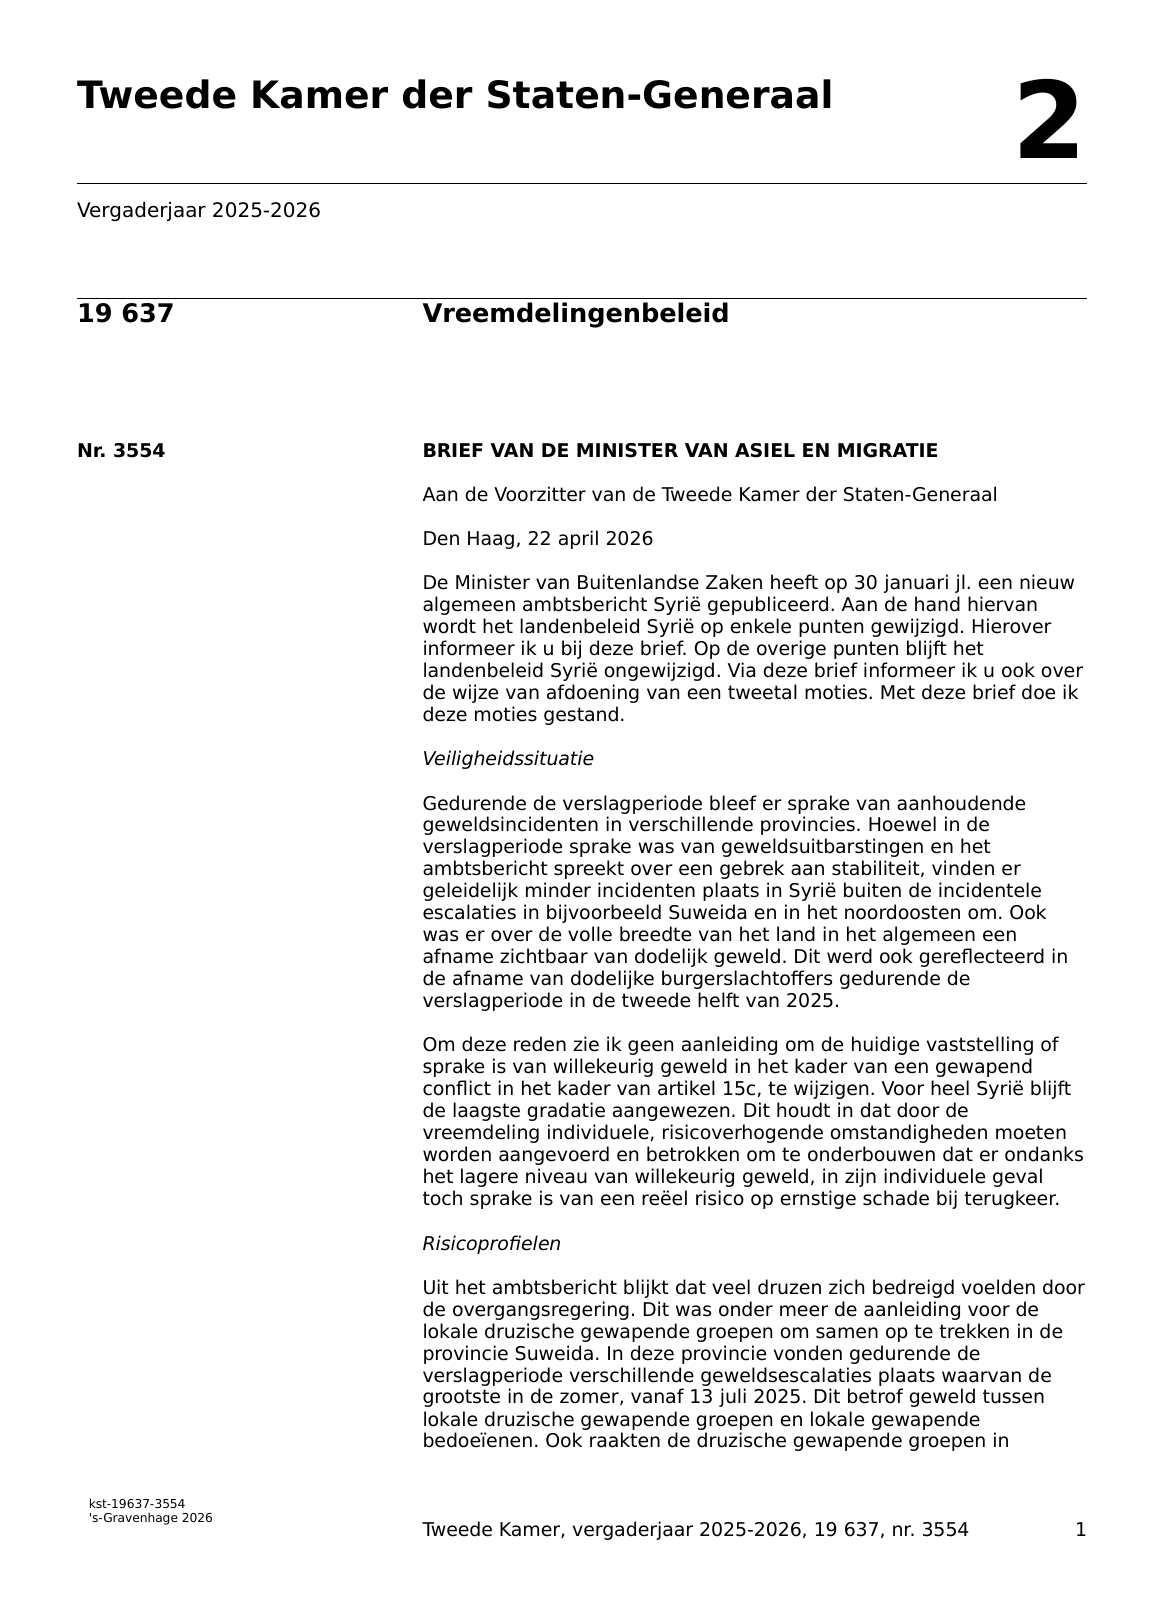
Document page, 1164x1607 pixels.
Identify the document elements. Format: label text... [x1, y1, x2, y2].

table_header 2 [886, 59, 1087, 183]
subtitle Nr. 3554 BRIEF VAN DE MINISTER VAN ASIEL EN MIGRATIE [77, 440, 1087, 462]
subtitle Veiligheidssituatie [422, 748, 1087, 770]
text 's-Gravenhage 2026 [88, 1511, 323, 1525]
text Aan de Voorzitter van de Tweede Kamer der Staten-Generaal [422, 484, 1087, 506]
subtitle 19 637 Vreemdelingenbeleid [77, 299, 1087, 329]
table_cell Vergaderjaar 2025-2026 [77, 184, 1087, 298]
text De Minister van Buitenlandse Zaken heeft op 30 januari jl. een nieuw algemeen ambtsbericht Syrië gepubliceerd. Aan de hand hiervan wordt het landenbeleid Syrië op enkele punten gewijzigd. Hierover informeer ik u bij deze brief. Op de overige punten blijft het landenbeleid Syrië ongewijzigd. Via deze brief informeer ik u ook over de wijze van afdoening van een tweetal moties. Met deze brief doe ik deze moties gestand. [422, 572, 1087, 726]
table_header Tweede Kamer der Staten-Generaal [77, 59, 886, 183]
text Den Haag, 22 april 2026 [422, 528, 1087, 550]
text Om deze reden zie ik geen aanleiding om de huidige vaststelling of sprake is van willekeurig geweld in het kader van een gewapend conflict in het kader van artikel 15c, te wijzigen. Voor heel Syrië blijft de laagste gradatie aangewezen. Dit houdt in dat door de vreemdeling individuele, risicoverhogende omstandigheden moeten worden aangevoerd en betrokken om te onderbouwen dat er ondanks het lagere niveau van willekeurig geweld, in zijn individuele geval toch sprake is van een reëel risico op ernstige schade bij terugkeer. [422, 1034, 1087, 1210]
text Uit het ambtsbericht blijkt dat veel druzen zich bedreigd voelden door de overgangsregering. Dit was onder meer de aanleiding voor de lokale druzische gewapende groepen om samen op te trekken in de provincie Suweida. In deze provincie vonden gedurende de verslagperiode verschillende geweldsescalaties plaats waarvan de grootste in de zomer, vanaf 13 juli 2025. Dit betrof geweld tussen lokale druzische gewapende groepen en lokale gewapende bedoeïenen. Ook raakten de druzische gewapende groepen in [422, 1277, 1087, 1452]
subtitle Risicoprofielen [422, 1232, 1087, 1254]
text Gedurende de verslagperiode bleef er sprake van aanhoudende geweldsincidenten in verschillende provincies. Hoewel in de verslagperiode sprake was van geweldsuitbarstingen en het ambtsbericht spreekt over een gebrek aan stabiliteit, vinden er geleidelijk minder incidenten plaats in Syrië buiten de incidentele escalaties in bijvoorbeeld Suweida en in het noordoosten om. Ook was er over de volle breedte van het land in het algemeen een afname zichtbaar van dodelijk geweld. Dit werd ook gereflecteerd in de afname van dodelijke burgerslachtoffers gedurende de verslagperiode in de tweede helft van 2025. [422, 792, 1087, 1012]
text kst-19637-3554 [88, 1497, 323, 1511]
